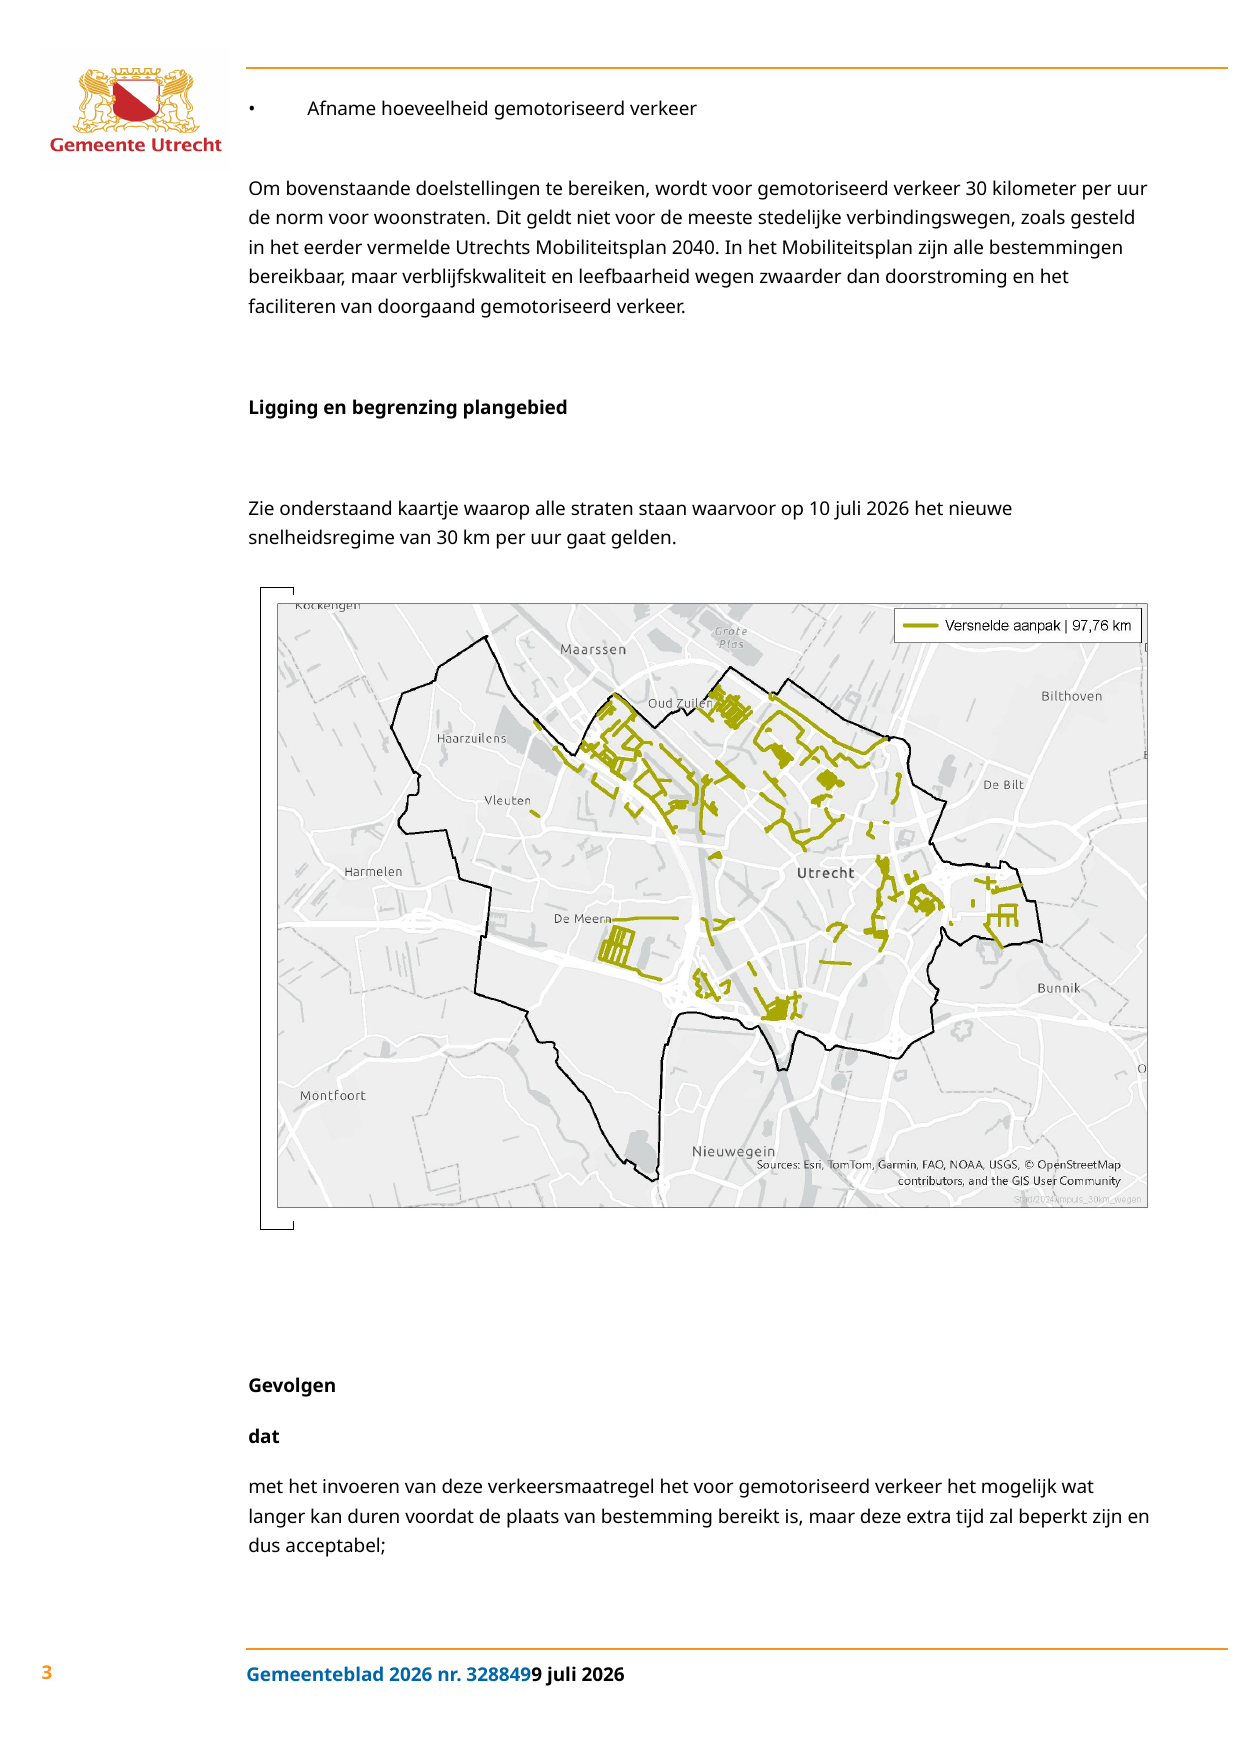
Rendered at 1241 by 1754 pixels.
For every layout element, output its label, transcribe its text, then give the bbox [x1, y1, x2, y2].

text Ligging en begrenzing plangebied [248, 394, 1152, 420]
list Afname hoeveelheid gemotoriseerd verkeer [248, 95, 1152, 121]
text Om bovenstaande doelstellingen te bereiken, wordt voor gemotoriseerd verkeer 30 kilometer per uur de norm voor woonstraten. Dit geldt niet voor de meeste stedelijke verbindingswegen, zoals gesteld in het eerder vermelde Utrechts Mobiliteitsplan 2040. In het Mobiliteitsplan zijn alle bestemmingen bereikbaar, maar verblijfskwaliteit en leefbaarheid wegen zwaarder dan doorstroming en het faciliteren van doorgaand gemotoriseerd verkeer. [248, 175, 1152, 319]
text Gevolgen [248, 1372, 1152, 1398]
text Zie onderstaand kaartje waarop alle straten staan waarvoor op 10 juli 2026 het nieuwe snelheidsregime van 30 km per uur gaat gelden. [248, 495, 1152, 550]
picture [41, 47, 231, 172]
picture [268, 595, 1156, 1221]
text met het invoeren van deze verkeersmaatregel het voor gemotoriseerd verkeer het mogelijk wat langer kan duren voordat de plaats van bestemming bereikt is, maar deze extra tijd zal beperkt zijn en dus acceptabel; [248, 1473, 1152, 1558]
text dat [248, 1423, 1152, 1448]
